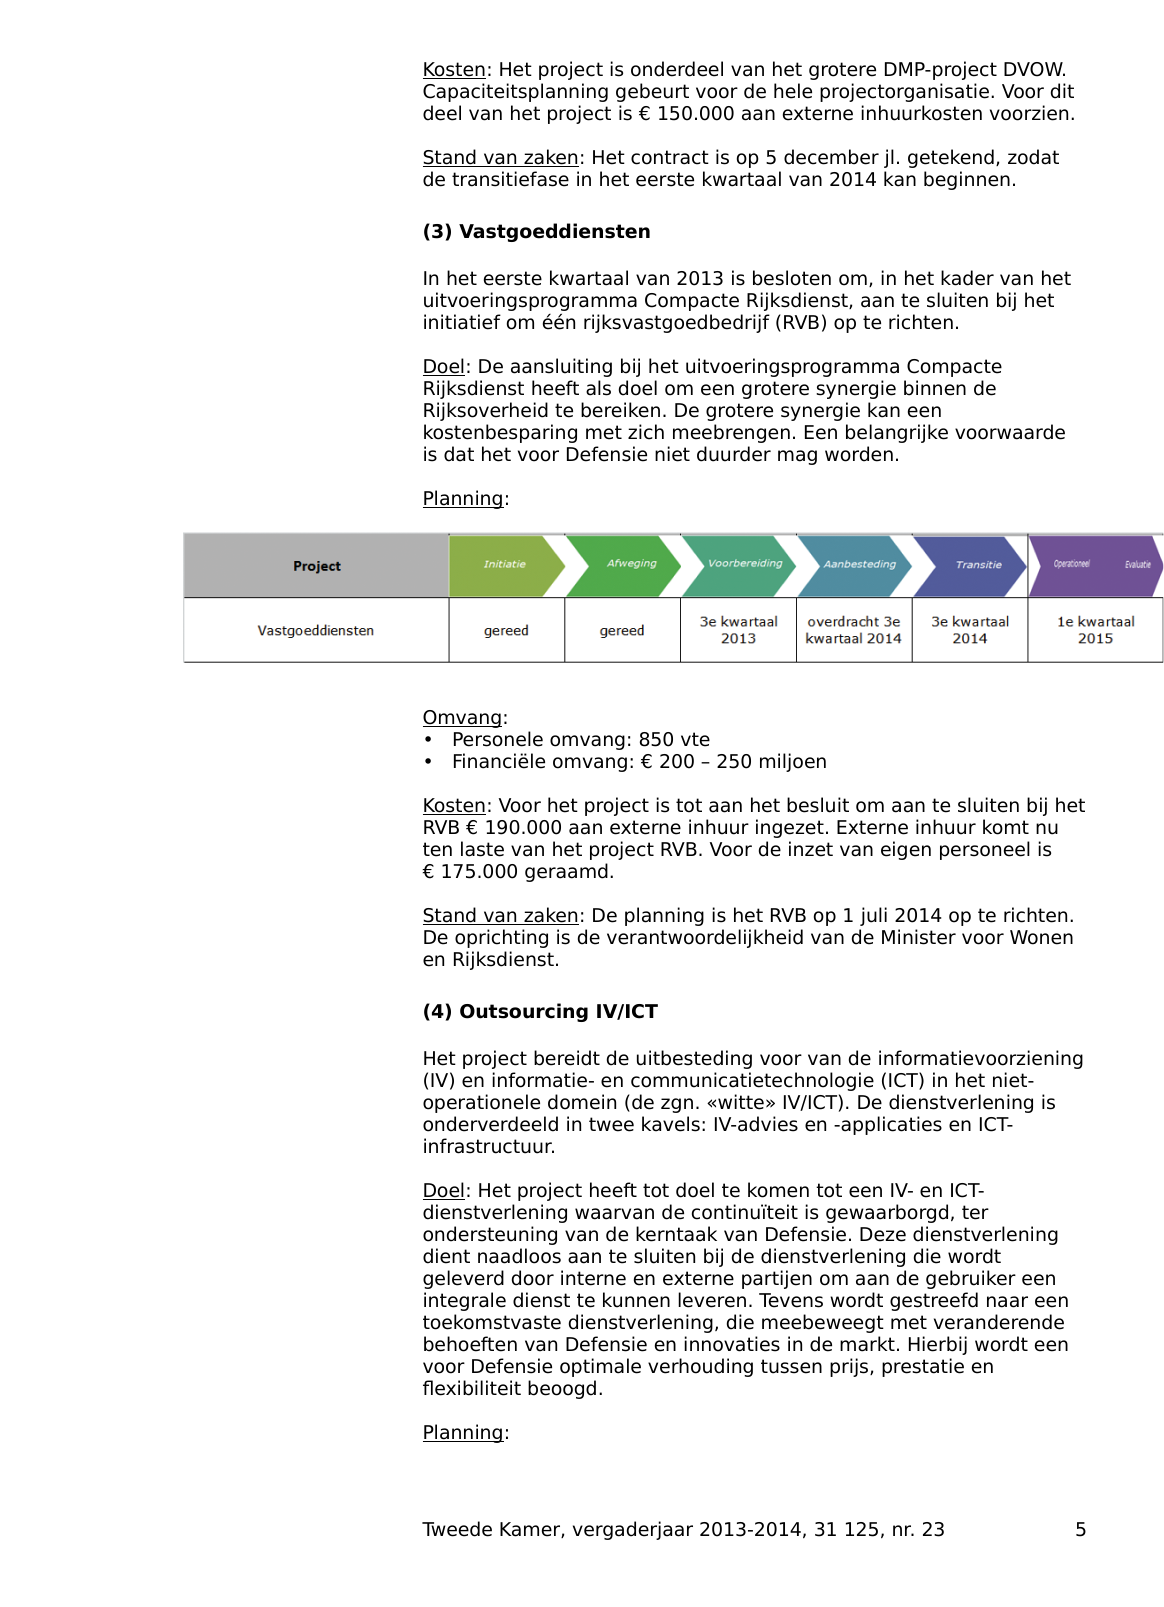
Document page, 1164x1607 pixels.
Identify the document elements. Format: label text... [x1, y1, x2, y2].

picture [183, 532, 1164, 663]
text Kosten: Het project is onderdeel van het grotere DMP-project DVOW. Capaciteitsplanning gebeurt voor de hele projectorganisatie. Voor dit deel van het project is € 150.000 aan externe inhuurkosten voorzien. [422, 59, 1087, 125]
text • Financiële omvang: € 200 – 250 miljoen [422, 751, 1087, 772]
text Doel: Het project heeft tot doel te komen tot een IV- en ICT-dienstverlening waarvan de continuïteit is gewaarborgd, ter ondersteuning van de kerntaak van Defensie. Deze dienstverlening dient naadloos aan te sluiten bij de dienstverlening die wordt geleverd door interne en externe partijen om aan de gebruiker een integrale dienst te kunnen leveren. Tevens wordt gestreefd naar een toekomstvaste dienstverlening, die meebeweegt met veranderende behoeften van Defensie en innovaties in de markt. Hierbij wordt een voor Defensie optimale verhouding tussen prijs, prestatie en flexibiliteit beoogd. [422, 1180, 1087, 1399]
text Stand van zaken: Het contract is op 5 december jl. getekend, zodat de transitiefase in het eerste kwartaal van 2014 kan beginnen. [422, 147, 1087, 191]
text Planning: [422, 1422, 1087, 1444]
text Kosten: Voor het project is tot aan het besluit om aan te sluiten bij het RVB € 190.000 aan externe inhuur ingezet. Externe inhuur komt nu ten laste van het project RVB. Voor de inzet van eigen personeel is € 175.000 geraamd. [422, 795, 1087, 883]
text Planning: [422, 488, 1087, 510]
subtitle (4) Outsourcing IV/ICT [422, 1001, 1087, 1023]
text In het eerste kwartaal van 2013 is besloten om, in het kader van het uitvoeringsprogramma Compacte Rijksdienst, aan te sluiten bij het initiatief om één rijksvastgoedbedrijf (RVB) op te richten. [422, 268, 1087, 334]
text Doel: De aansluiting bij het uitvoeringsprogramma Compacte Rijksdienst heeft als doel om een grotere synergie binnen de Rijksoverheid te bereiken. De grotere synergie kan een kostenbesparing met zich meebrengen. Een belangrijke voorwaarde is dat het voor Defensie niet duurder mag worden. [422, 356, 1087, 466]
text Stand van zaken: De planning is het RVB op 1 juli 2014 op te richten. De oprichting is de verantwoordelijkheid van de Minister voor Wonen en Rijksdienst. [422, 905, 1087, 971]
text Het project bereidt de uitbesteding voor van de informatievoorziening (IV) en informatie- en communicatietechnologie (ICT) in het niet-operationele domein (de zgn. «witte» IV/ICT). De dienstverlening is onderverdeeld in twee kavels: IV-advies en -applicaties en ICT-infrastructuur. [422, 1048, 1087, 1158]
text Omvang: [422, 707, 1087, 728]
text • Personele omvang: 850 vte [422, 728, 1087, 751]
subtitle (3) Vastgoeddiensten [422, 221, 1087, 243]
